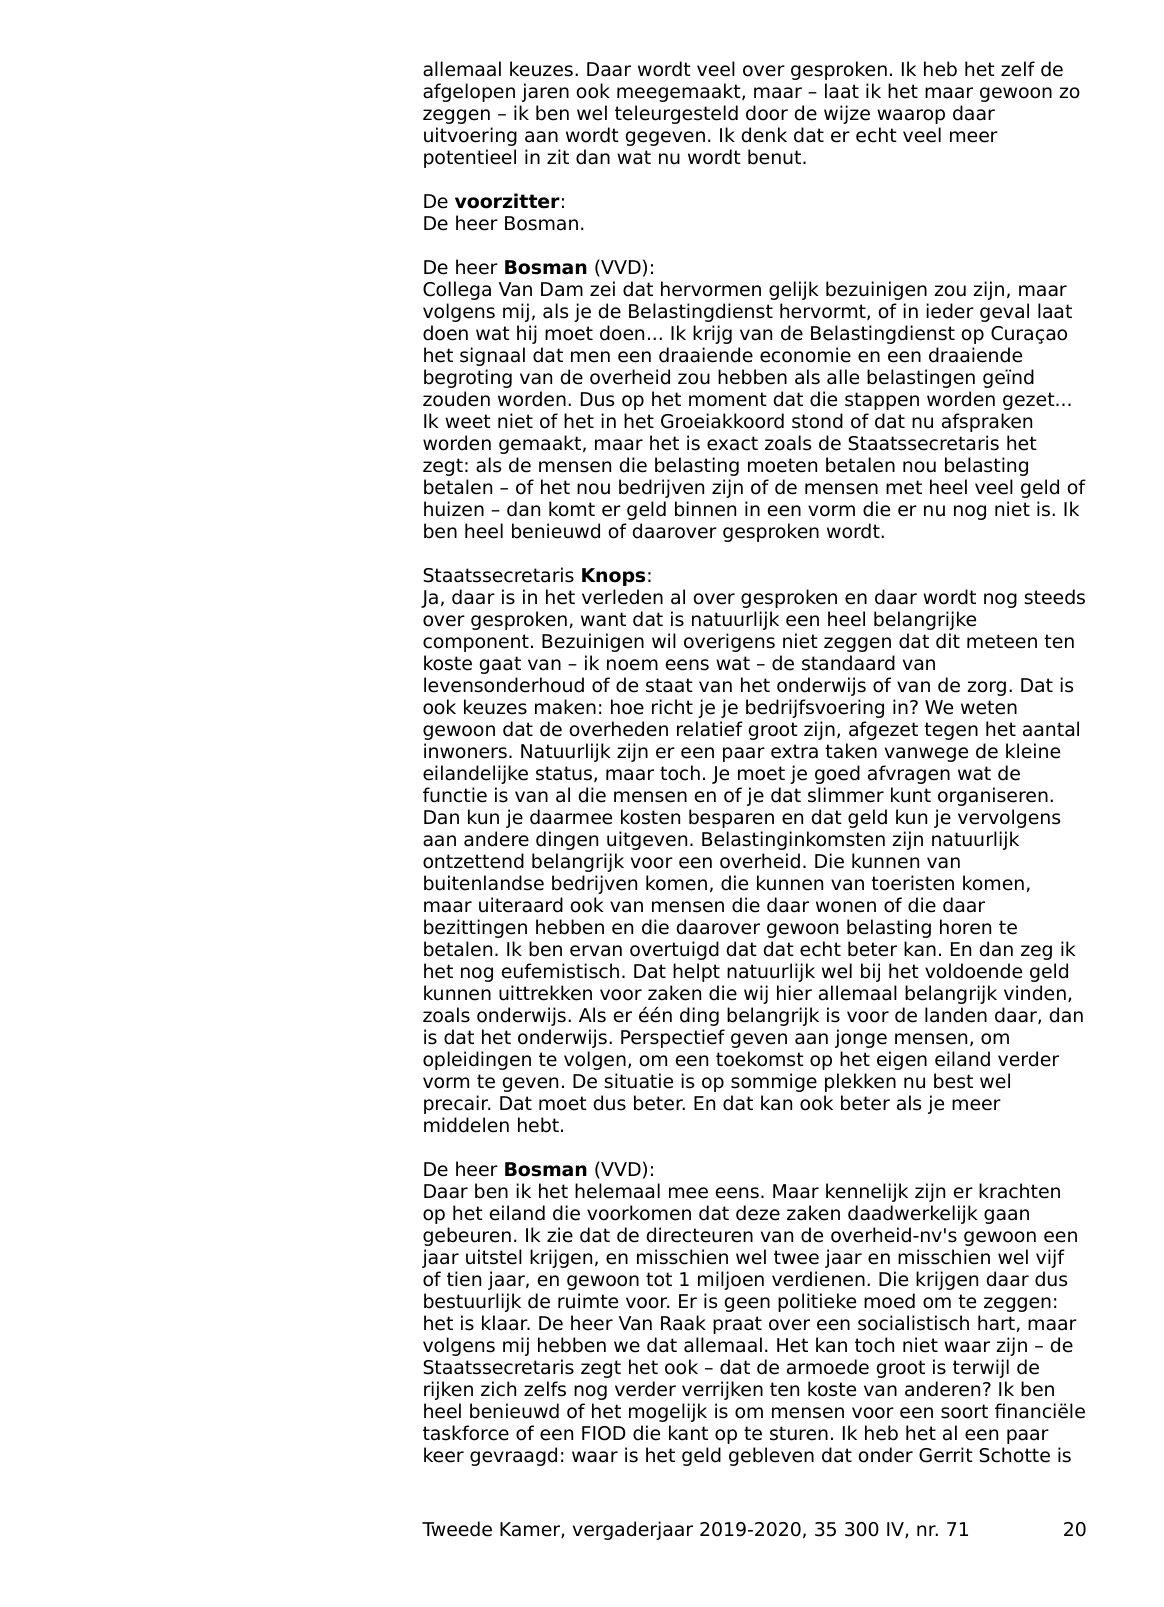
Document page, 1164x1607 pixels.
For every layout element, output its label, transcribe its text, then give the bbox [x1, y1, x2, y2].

text Staatssecretaris Knops: [422, 565, 1087, 587]
text Daar ben ik het helemaal mee eens. Maar kennelijk zijn er krachten op het eiland die voorkomen dat deze zaken daadwerkelijk gaan gebeuren. Ik zie dat de directeuren van de overheid-nv's gewoon een jaar uitstel krijgen, en misschien wel twee jaar en misschien wel vijf of tien jaar, en gewoon tot 1 miljoen verdienen. Die krijgen daar dus bestuurlijk de ruimte voor. Er is geen politieke moed om te zeggen: het is klaar. De heer Van Raak praat over een socialistisch hart, maar volgens mij hebben we dat allemaal. Het kan toch niet waar zijn – de Staatssecretaris zegt het ook – dat de armoede groot is terwijl de rijken zich zelfs nog verder verrijken ten koste van anderen? Ik ben heel benieuwd of het mogelijk is om mensen voor een soort financiële taskforce of een FIOD die kant op te sturen. Ik heb het al een paar keer gevraagd: waar is het geld gebleven dat onder Gerrit Schotte is [422, 1181, 1087, 1467]
text De voorzitter: [422, 191, 1087, 213]
text De heer Bosman. [422, 213, 1087, 235]
text Collega Van Dam zei dat hervormen gelijk bezuinigen zou zijn, maar volgens mij, als je de Belastingdienst hervormt, of in ieder geval laat doen wat hij moet doen... Ik krijg van de Belastingdienst op Curaçao het signaal dat men een draaiende economie en een draaiende begroting van de overheid zou hebben als alle belastingen geïnd zouden worden. Dus op het moment dat die stappen worden gezet... Ik weet niet of het in het Groeiakkoord stond of dat nu afspraken worden gemaakt, maar het is exact zoals de Staatssecretaris het zegt: als de mensen die belasting moeten betalen nou belasting betalen – of het nou bedrijven zijn of de mensen met heel veel geld of huizen – dan komt er geld binnen in een vorm die er nu nog niet is. Ik ben heel benieuwd of daarover gesproken wordt. [422, 279, 1087, 543]
text Ja, daar is in het verleden al over gesproken en daar wordt nog steeds over gesproken, want dat is natuurlijk een heel belangrijke component. Bezuinigen wil overigens niet zeggen dat dit meteen ten koste gaat van – ik noem eens wat – de standaard van levensonderhoud of de staat van het onderwijs of van de zorg. Dat is ook keuzes maken: hoe richt je je bedrijfsvoering in? We weten gewoon dat de overheden relatief groot zijn, afgezet tegen het aantal inwoners. Natuurlijk zijn er een paar extra taken vanwege de kleine eilandelijke status, maar toch. Je moet je goed afvragen wat de functie is van al die mensen en of je dat slimmer kunt organiseren. Dan kun je daarmee kosten besparen en dat geld kun je vervolgens aan andere dingen uitgeven. Belastinginkomsten zijn natuurlijk ontzettend belangrijk voor een overheid. Die kunnen van buitenlandse bedrijven komen, die kunnen van toeristen komen, maar uiteraard ook van mensen die daar wonen of die daar bezittingen hebben en die daarover gewoon belasting horen te betalen. Ik ben ervan overtuigd dat dat echt beter kan. En dan zeg ik het nog eufemistisch. Dat helpt natuurlijk wel bij het voldoende geld kunnen uittrekken voor zaken die wij hier allemaal belangrijk vinden, zoals onderwijs. Als er één ding belangrijk is voor de landen daar, dan is dat het onderwijs. Perspectief geven aan jonge mensen, om opleidingen te volgen, om een toekomst op het eigen eiland verder vorm te geven. De situatie is op sommige plekken nu best wel precair. Dat moet dus beter. En dat kan ook beter als je meer middelen hebt. [422, 587, 1087, 1137]
text De heer Bosman (VVD): [422, 257, 1087, 279]
text De heer Bosman (VVD): [422, 1159, 1087, 1181]
text allemaal keuzes. Daar wordt veel over gesproken. Ik heb het zelf de afgelopen jaren ook meegemaakt, maar – laat ik het maar gewoon zo zeggen – ik ben wel teleurgesteld door de wijze waarop daar uitvoering aan wordt gegeven. Ik denk dat er echt veel meer potentieel in zit dan wat nu wordt benut. [422, 59, 1087, 169]
